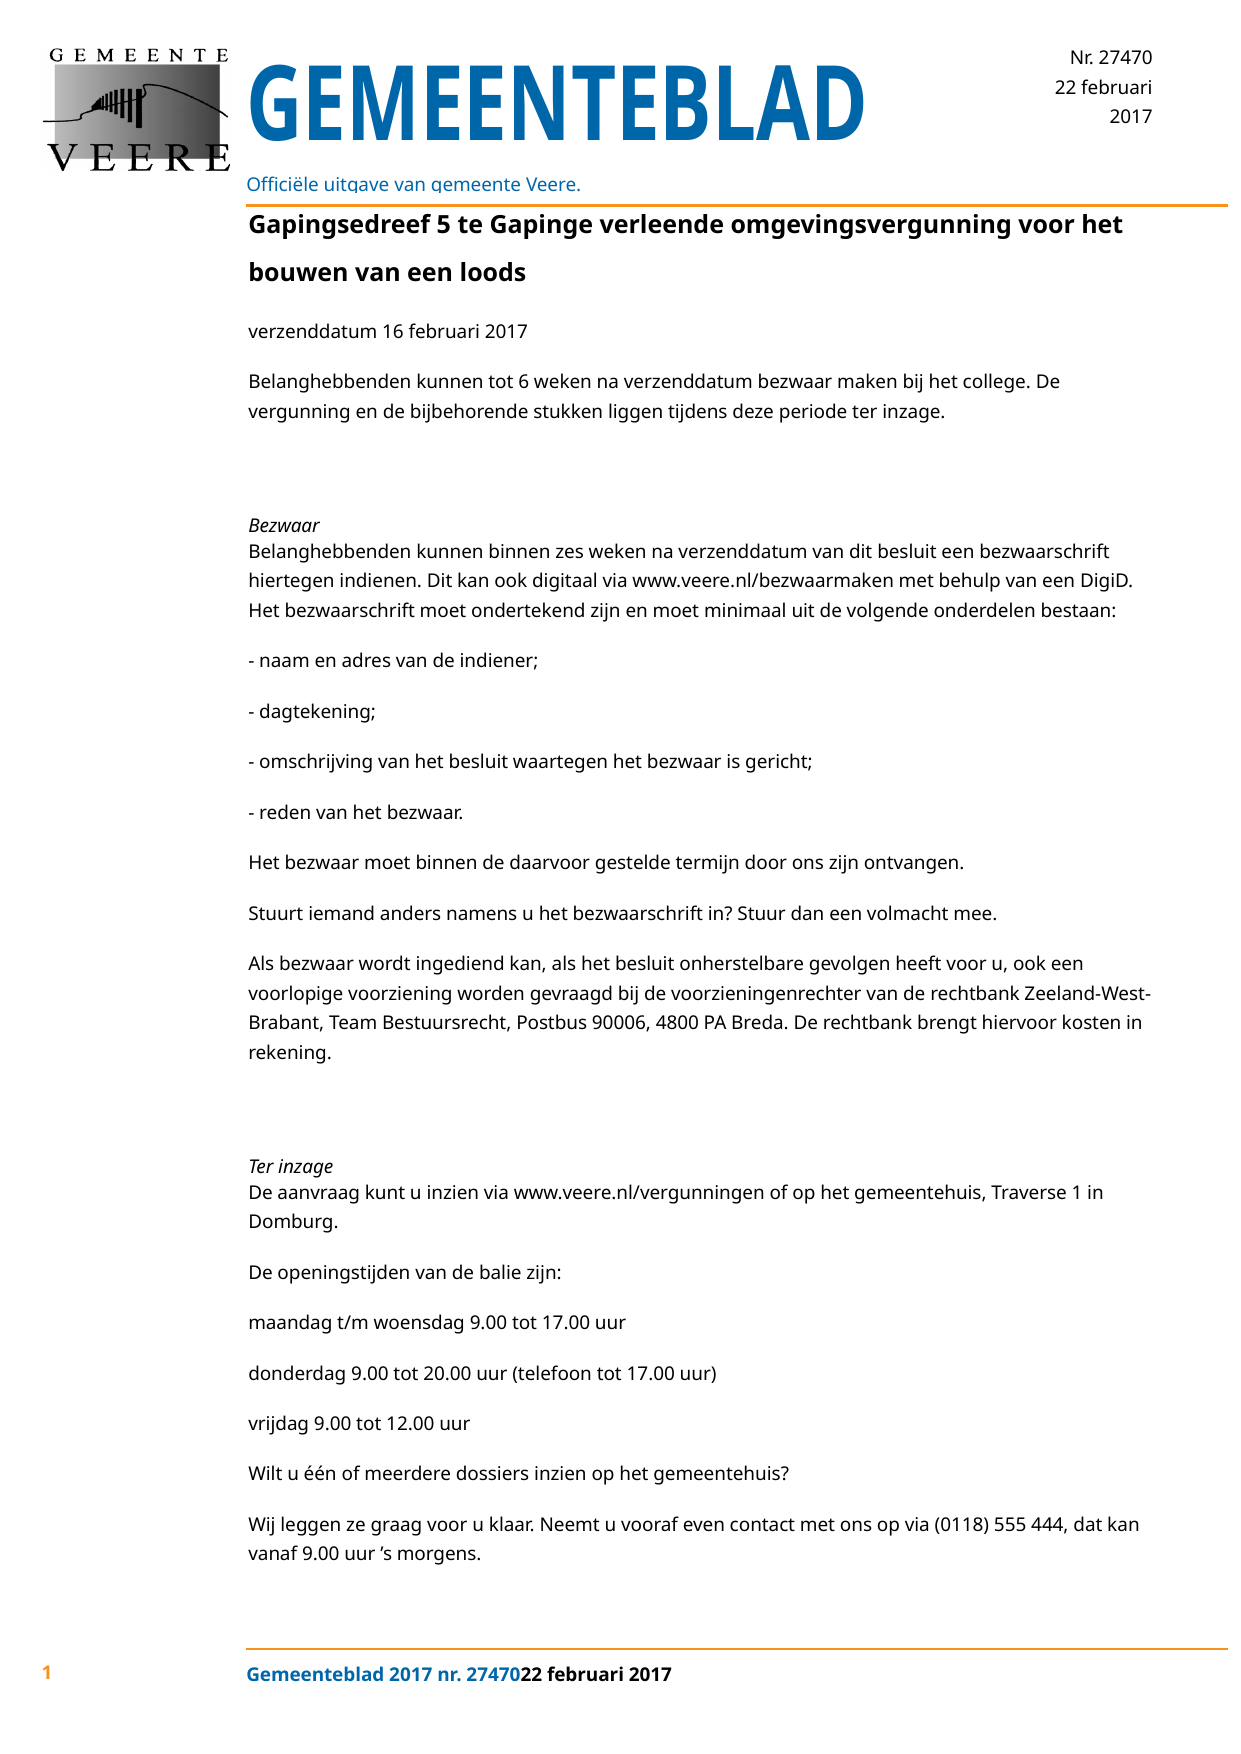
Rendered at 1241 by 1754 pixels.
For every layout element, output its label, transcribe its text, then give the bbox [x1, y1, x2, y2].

text Belanghebbenden kunnen binnen zes weken na verzenddatum van dit besluit een bezwaarschrift hiertegen indienen. Dit kan ook digitaal via www.veere.nl/bezwaarmaken met behulp van een DigiD. Het bezwaarschrift moet ondertekend zijn en moet minimaal uit de volgende onderdelen bestaan: [248, 538, 1152, 623]
text - naam en adres van de indiener; [248, 648, 1152, 673]
text Ter inzage [248, 1153, 1152, 1179]
text - reden van het bezwaar. [248, 799, 1152, 824]
text Gapingsedreef 5 te Gapinge verleende omgevingsvergunning voor het bouwen van een loods [248, 207, 1152, 288]
picture [41, 47, 231, 172]
text De aanvraag kunt u inzien via www.veere.nl/vergunningen of op het gemeentehuis, Traverse 1 in Domburg. [248, 1179, 1152, 1234]
text Wij leggen ze graag voor u klaar. Neemt u vooraf even contact met ons op via (0118) 555 444, dat kan vanaf 9.00 uur ’s morgens. [248, 1511, 1152, 1566]
text Bezwaar [248, 512, 1152, 538]
text verzenddatum 16 februari 2017 [248, 318, 1152, 344]
text donderdag 9.00 tot 20.00 uur (telefoon tot 17.00 uur) [248, 1360, 1152, 1386]
text Als bezwaar wordt ingediend kan, als het besluit onherstelbare gevolgen heeft voor u, ook een voorlopige voorziening worden gevraagd bij de voorzieningenrechter van de rechtbank Zeeland-West-Brabant, Team Bestuursrecht, Postbus 90006, 4800 PA Breda. De rechtbank brengt hiervoor kosten in rekening. [248, 950, 1152, 1064]
text - omschrijving van het besluit waartegen het bezwaar is gericht; [248, 748, 1152, 774]
text - dagtekening; [248, 698, 1152, 724]
text Het bezwaar moet binnen de daarvoor gestelde termijn door ons zijn ontvangen. [248, 849, 1152, 875]
text Wilt u één of meerdere dossiers inzien op het gemeentehuis? [248, 1461, 1152, 1486]
text Belanghebbenden kunnen tot 6 weken na verzenddatum bezwaar maken bij het college. De vergunning en de bijbehorende stukken liggen tijdens deze periode ter inzage. [248, 368, 1152, 424]
text vrijdag 9.00 tot 12.00 uur [248, 1410, 1152, 1436]
text Stuurt iemand anders namens u het bezwaarschrift in? Stuur dan een volmacht mee. [248, 900, 1152, 925]
text maandag t/m woensdag 9.00 tot 17.00 uur [248, 1309, 1152, 1335]
text De openingstijden van de balie zijn: [248, 1259, 1152, 1285]
